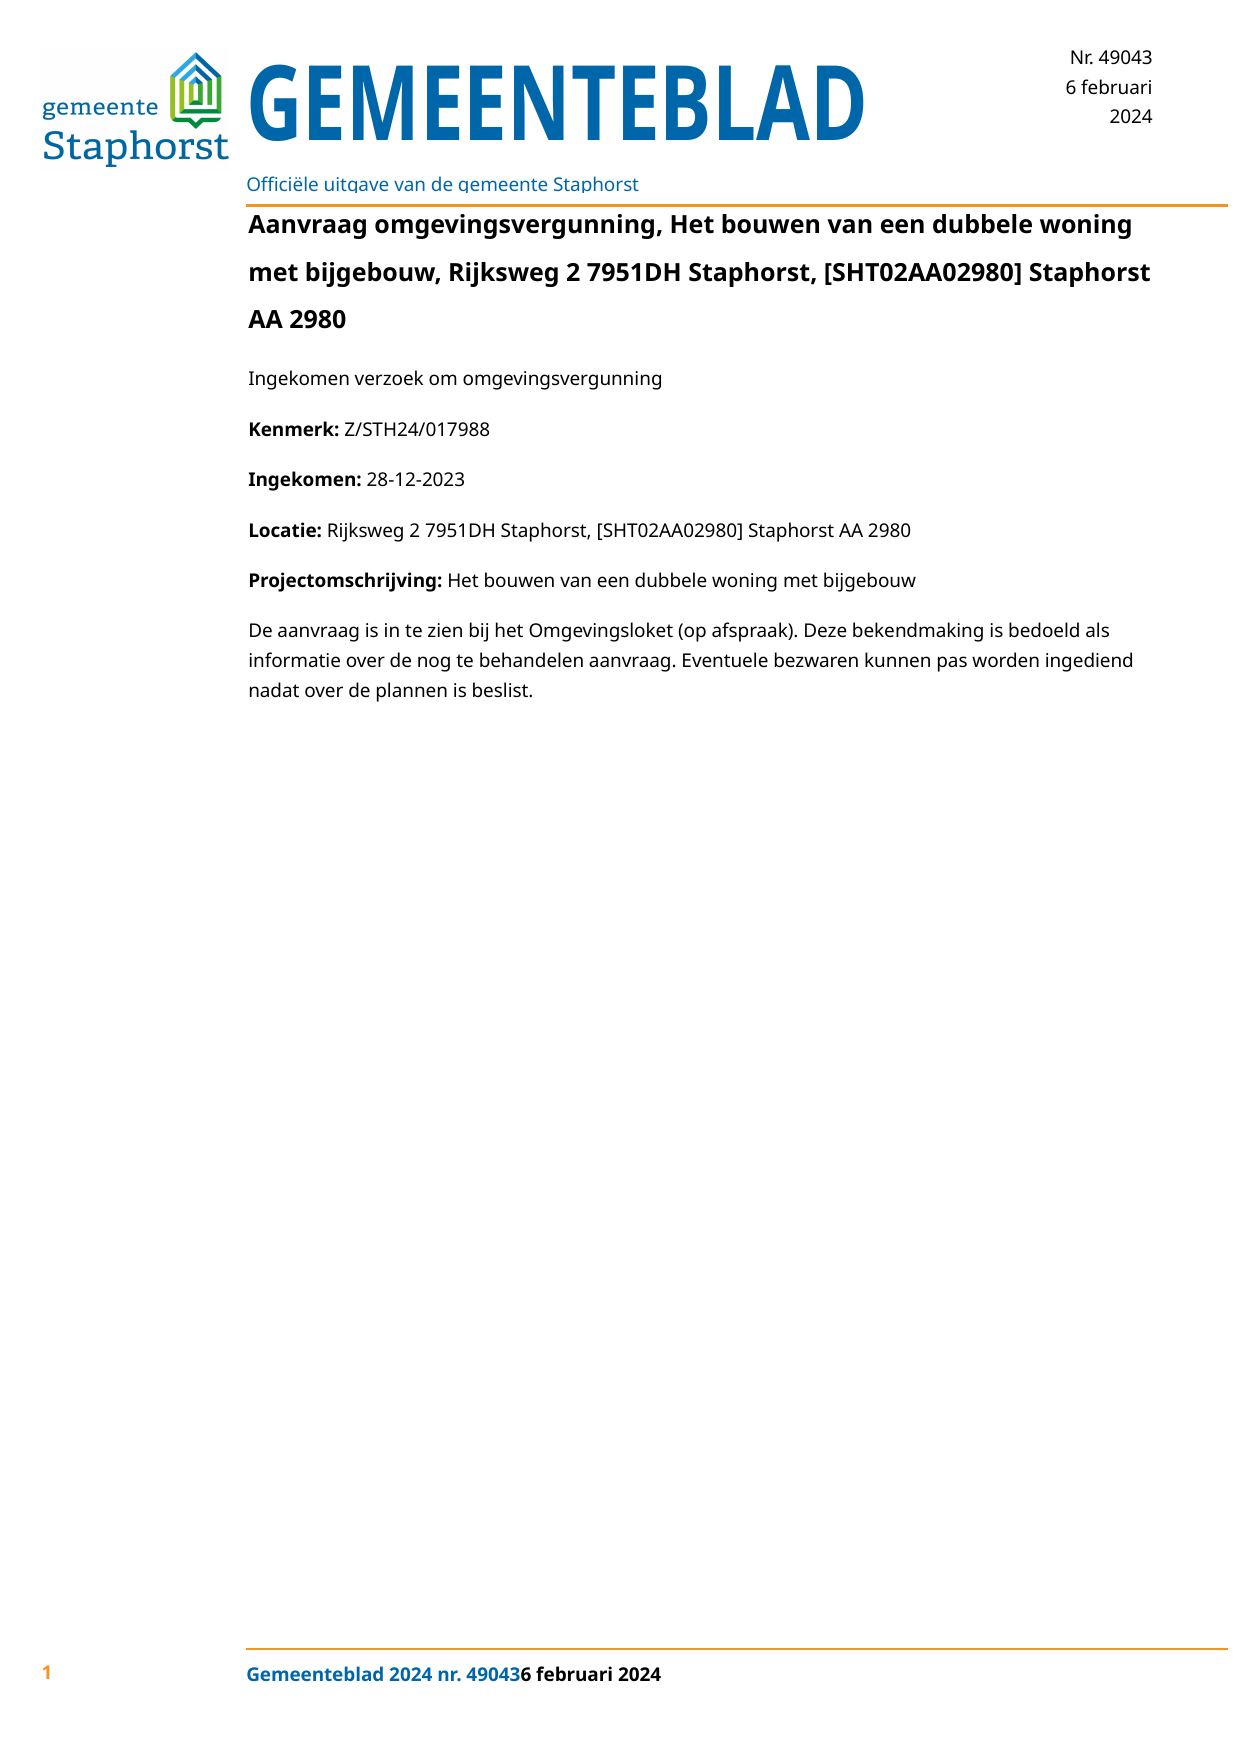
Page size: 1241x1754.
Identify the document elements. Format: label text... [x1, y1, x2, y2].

text Projectomschrijving: Het bouwen van een dubbele woning met bijgebouw [248, 567, 1152, 593]
text Ingekomen verzoek om omgevingsvergunning [248, 366, 1152, 391]
text De aanvraag is in te zien bij het Omgevingsloket (op afspraak). Deze bekendmaking is bedoeld als informatie over de nog te behandelen aanvraag. Eventuele bezwaren kunnen pas worden ingediend nadat over de plannen is beslist. [248, 618, 1152, 702]
text Ingekomen: 28-12-2023 [248, 466, 1152, 492]
text Aanvraag omgevingsvergunning, Het bouwen van een dubbele woning met bijgebouw, Rijksweg 2 7951DH Staphorst, [SHT02AA02980] Staphorst AA 2980 [248, 207, 1152, 336]
picture [41, 47, 231, 172]
text Locatie: Rijksweg 2 7951DH Staphorst, [SHT02AA02980] Staphorst AA 2980 [248, 517, 1152, 542]
text Kenmerk: Z/STH24/017988 [248, 416, 1152, 442]
